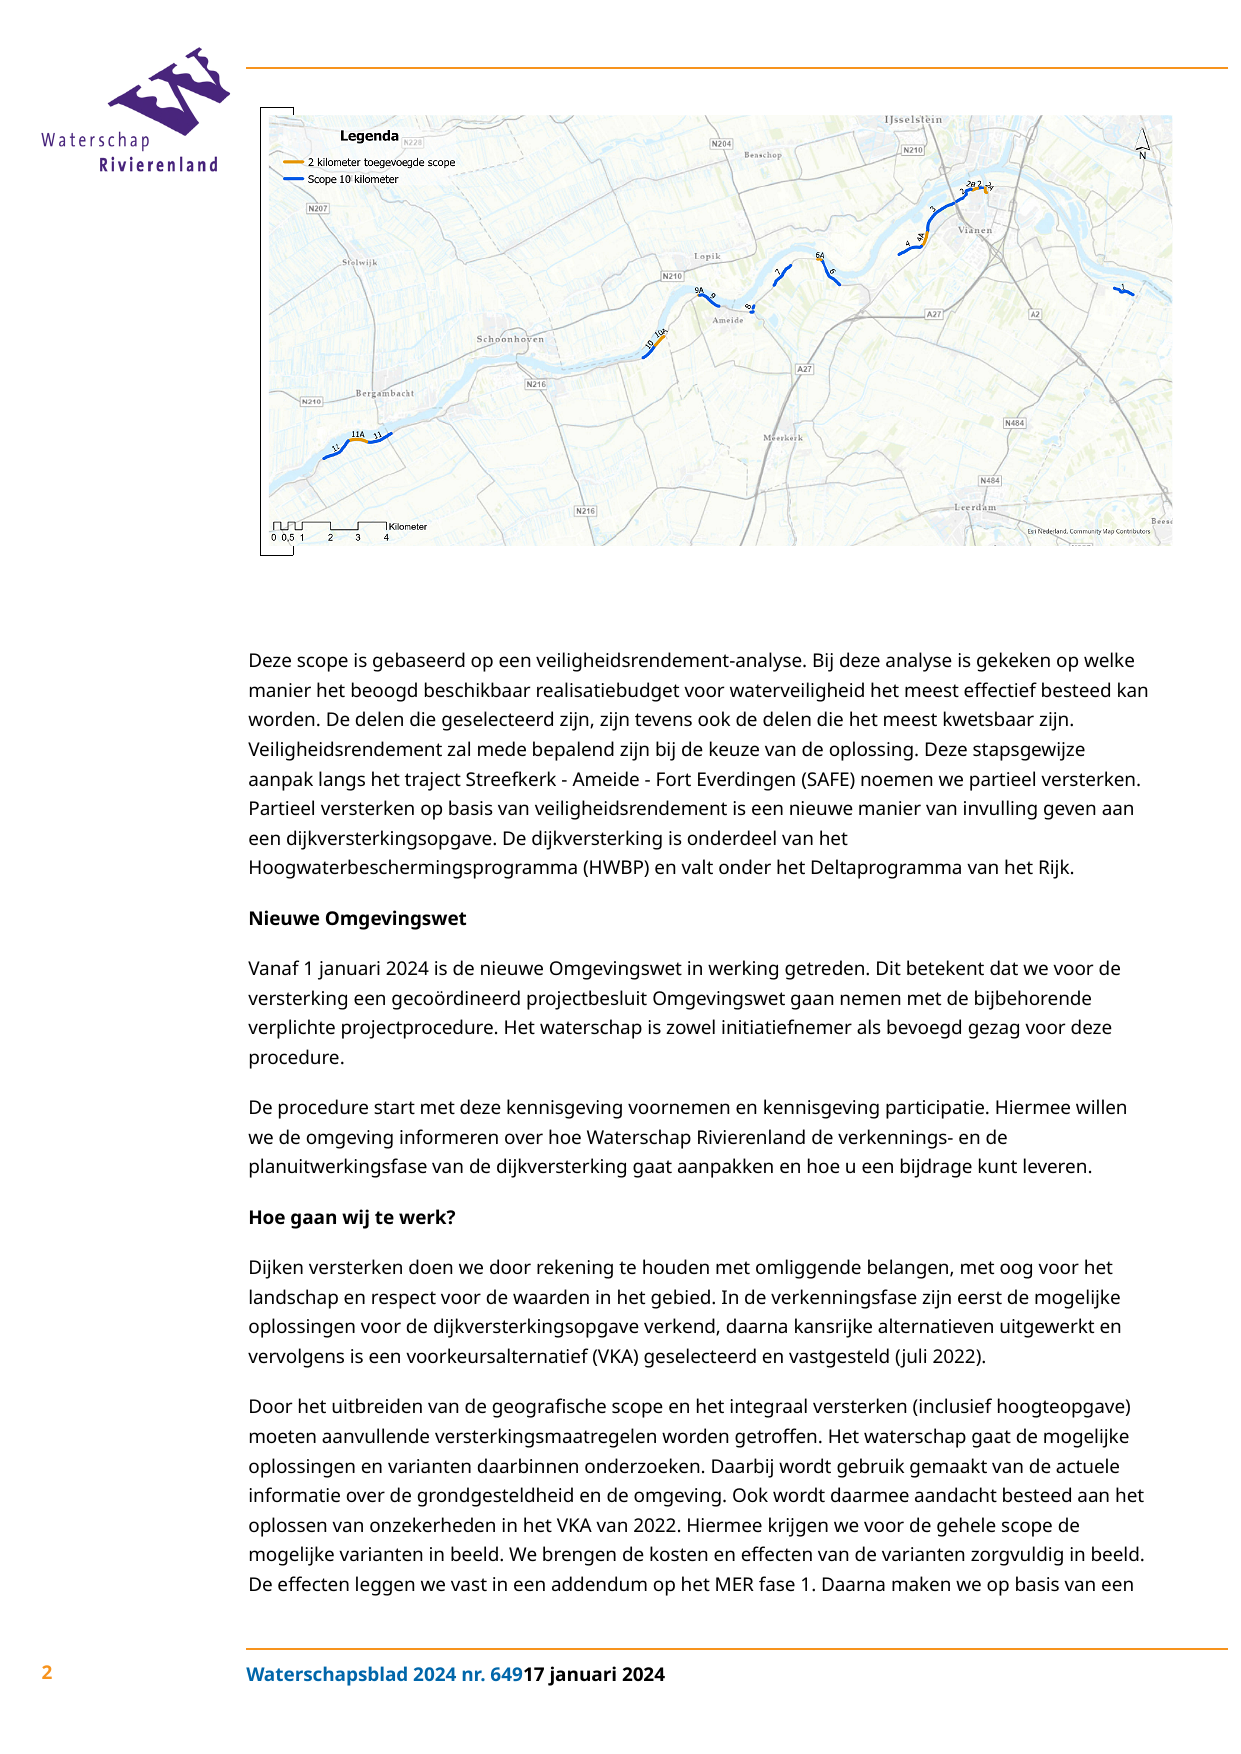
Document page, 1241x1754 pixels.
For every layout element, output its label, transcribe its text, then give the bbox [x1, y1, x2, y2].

text De procedure start met deze kennisgeving voornemen en kennisgeving participatie. Hiermee willen we de omgeving informeren over hoe Waterschap Rivierenland de verkennings- en de planuitwerkingsfase van de dijkversterking gaat aanpakken en hoe u een bijdrage kunt leveren. [248, 1094, 1152, 1179]
picture [41, 47, 231, 172]
text Deze scope is gebaseerd op een veiligheidsrendement-analyse. Bij deze analyse is gekeken op welke manier het beoogd beschikbaar realisatiebudget voor waterveiligheid het meest effectief besteed kan worden. De delen die geselecteerd zijn, zijn tevens ook de delen die het meest kwetsbaar zijn. Veiligheidsrendement zal mede bepalend zijn bij de keuze van de oplossing. Deze stapsgewijze aanpak langs het traject Streefkerk - Ameide - Fort Everdingen (SAFE) noemen we partieel versterken. Partieel versterken op basis van veiligheidsrendement is een nieuwe manier van invulling geven aan een dijkversterkingsopgave. De dijkversterking is onderdeel van het Hoogwaterbeschermingsprogramma (HWBP) en valt onder het Deltaprogramma van het Rijk. [248, 647, 1152, 880]
text Door het uitbreiden van de geografische scope en het integraal versterken (inclusief hoogteopgave) moeten aanvullende versterkingsmaatregelen worden getroffen. Het waterschap gaat de mogelijke oplossingen en varianten daarbinnen onderzoeken. Daarbij wordt gebruik gemaakt van de actuele informatie over de grondgesteldheid en de omgeving. Ook wordt daarmee aandacht besteed aan het oplossen van onzekerheden in het VKA van 2022. Hiermee krijgen we voor de gehele scope de mogelijke varianten in beeld. We brengen de kosten en effecten van de varianten zorgvuldig in beeld. De effecten leggen we vast in een addendum op het MER fase 1. Daarna maken we op basis van een [248, 1394, 1152, 1597]
picture [268, 115, 1173, 546]
text Vanaf 1 januari 2024 is de nieuwe Omgevingswet in werking getreden. Dit betekent dat we voor de versterking een gecoördineerd projectbesluit Omgevingswet gaan nemen met de bijbehorende verplichte projectprocedure. Het waterschap is zowel initiatiefnemer als bevoegd gezag voor deze procedure. [248, 955, 1152, 1070]
text Nieuwe Omgevingswet [248, 905, 1152, 931]
text Hoe gaan wij te werk? [248, 1204, 1152, 1230]
text Dijken versterken doen we door rekening te houden met omliggende belangen, met oog voor het landschap en respect voor de waarden in het gebied. In de verkenningsfase zijn eerst de mogelijke oplossingen voor de dijkversterkingsopgave verkend, daarna kansrijke alternatieven uitgewerkt en vervolgens is een voorkeursalternatief (VKA) geselecteerd en vastgesteld (juli 2022). [248, 1254, 1152, 1369]
